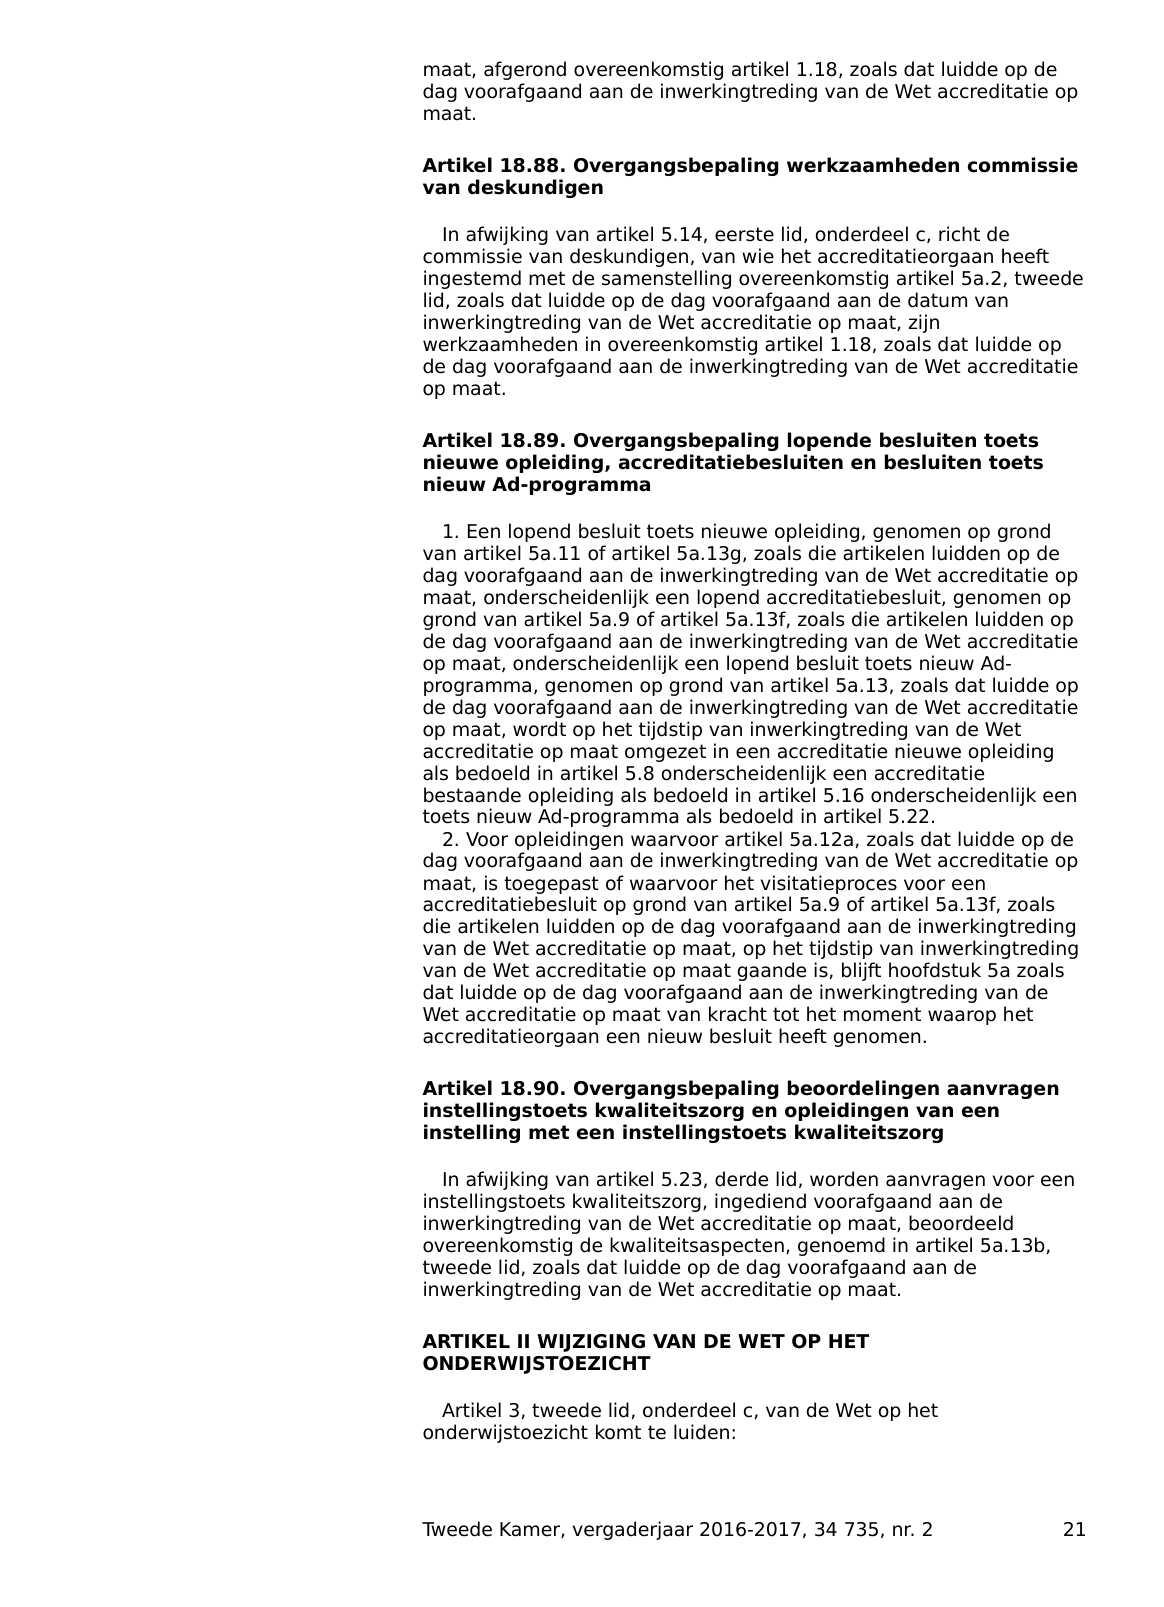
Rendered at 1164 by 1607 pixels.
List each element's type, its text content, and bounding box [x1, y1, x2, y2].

subtitle Artikel 18.89. Overgangsbepaling lopende besluiten toets nieuwe opleiding, accreditatiebesluiten en besluiten toets nieuw Ad-programma [422, 430, 1087, 496]
text Artikel 3, tweede lid, onderdeel c, van de Wet op het onderwijstoezicht komt te luiden: [422, 1400, 1087, 1444]
text maat, afgerond overeenkomstig artikel 1.18, zoals dat luidde op de dag voorafgaand aan de inwerkingtreding van de Wet accreditatie op maat. [422, 59, 1087, 125]
subtitle Artikel 18.90. Overgangsbepaling beoordelingen aanvragen instellingstoets kwaliteitszorg en opleidingen van een instelling met een instellingstoets kwaliteitszorg [422, 1078, 1087, 1144]
text In afwijking van artikel 5.23, derde lid, worden aanvragen voor een instellingstoets kwaliteitszorg, ingediend voorafgaand aan de inwerkingtreding van de Wet accreditatie op maat, beoordeeld overeenkomstig de kwaliteitsaspecten, genoemd in artikel 5a.13b, tweede lid, zoals dat luidde op de dag voorafgaand aan de inwerkingtreding van de Wet accreditatie op maat. [422, 1169, 1087, 1301]
text 2. Voor opleidingen waarvoor artikel 5a.12a, zoals dat luidde op de dag voorafgaand aan de inwerkingtreding van de Wet accreditatie op maat, is toegepast of waarvoor het visitatieproces voor een accreditatiebesluit op grond van artikel 5a.9 of artikel 5a.13f, zoals die artikelen luidden op de dag voorafgaand aan de inwerkingtreding van de Wet accreditatie op maat, op het tijdstip van inwerkingtreding van de Wet accreditatie op maat gaande is, blijft hoofdstuk 5a zoals dat luidde op de dag voorafgaand aan de inwerkingtreding van de Wet accreditatie op maat van kracht tot het moment waarop het accreditatieorgaan een nieuw besluit heeft genomen. [422, 828, 1087, 1048]
text 1. Een lopend besluit toets nieuwe opleiding, genomen op grond van artikel 5a.11 of artikel 5a.13g, zoals die artikelen luidden op de dag voorafgaand aan de inwerkingtreding van de Wet accreditatie op maat, onderscheidenlijk een lopend accreditatiebesluit, genomen op grond van artikel 5a.9 of artikel 5a.13f, zoals die artikelen luidden op de dag voorafgaand aan de inwerkingtreding van de Wet accreditatie op maat, onderscheidenlijk een lopend besluit toets nieuw Ad-programma, genomen op grond van artikel 5a.13, zoals dat luidde op de dag voorafgaand aan de inwerkingtreding van de Wet accreditatie op maat, wordt op het tijdstip van inwerkingtreding van de Wet accreditatie op maat omgezet in een accreditatie nieuwe opleiding als bedoeld in artikel 5.8 onderscheidenlijk een accreditatie bestaande opleiding als bedoeld in artikel 5.16 onderscheidenlijk een toets nieuw Ad-programma als bedoeld in artikel 5.22. [422, 521, 1087, 828]
subtitle Artikel 18.88. Overgangsbepaling werkzaamheden commissie van deskundigen [422, 155, 1087, 199]
subtitle ARTIKEL II WIJZIGING VAN DE WET OP HET ONDERWIJSTOEZICHT [422, 1331, 1087, 1375]
text In afwijking van artikel 5.14, eerste lid, onderdeel c, richt de commissie van deskundigen, van wie het accreditatieorgaan heeft ingestemd met de samenstelling overeenkomstig artikel 5a.2, tweede lid, zoals dat luidde op de dag voorafgaand aan de datum van inwerkingtreding van de Wet accreditatie op maat, zijn werkzaamheden in overeenkomstig artikel 1.18, zoals dat luidde op de dag voorafgaand aan de inwerkingtreding van de Wet accreditatie op maat. [422, 224, 1087, 400]
